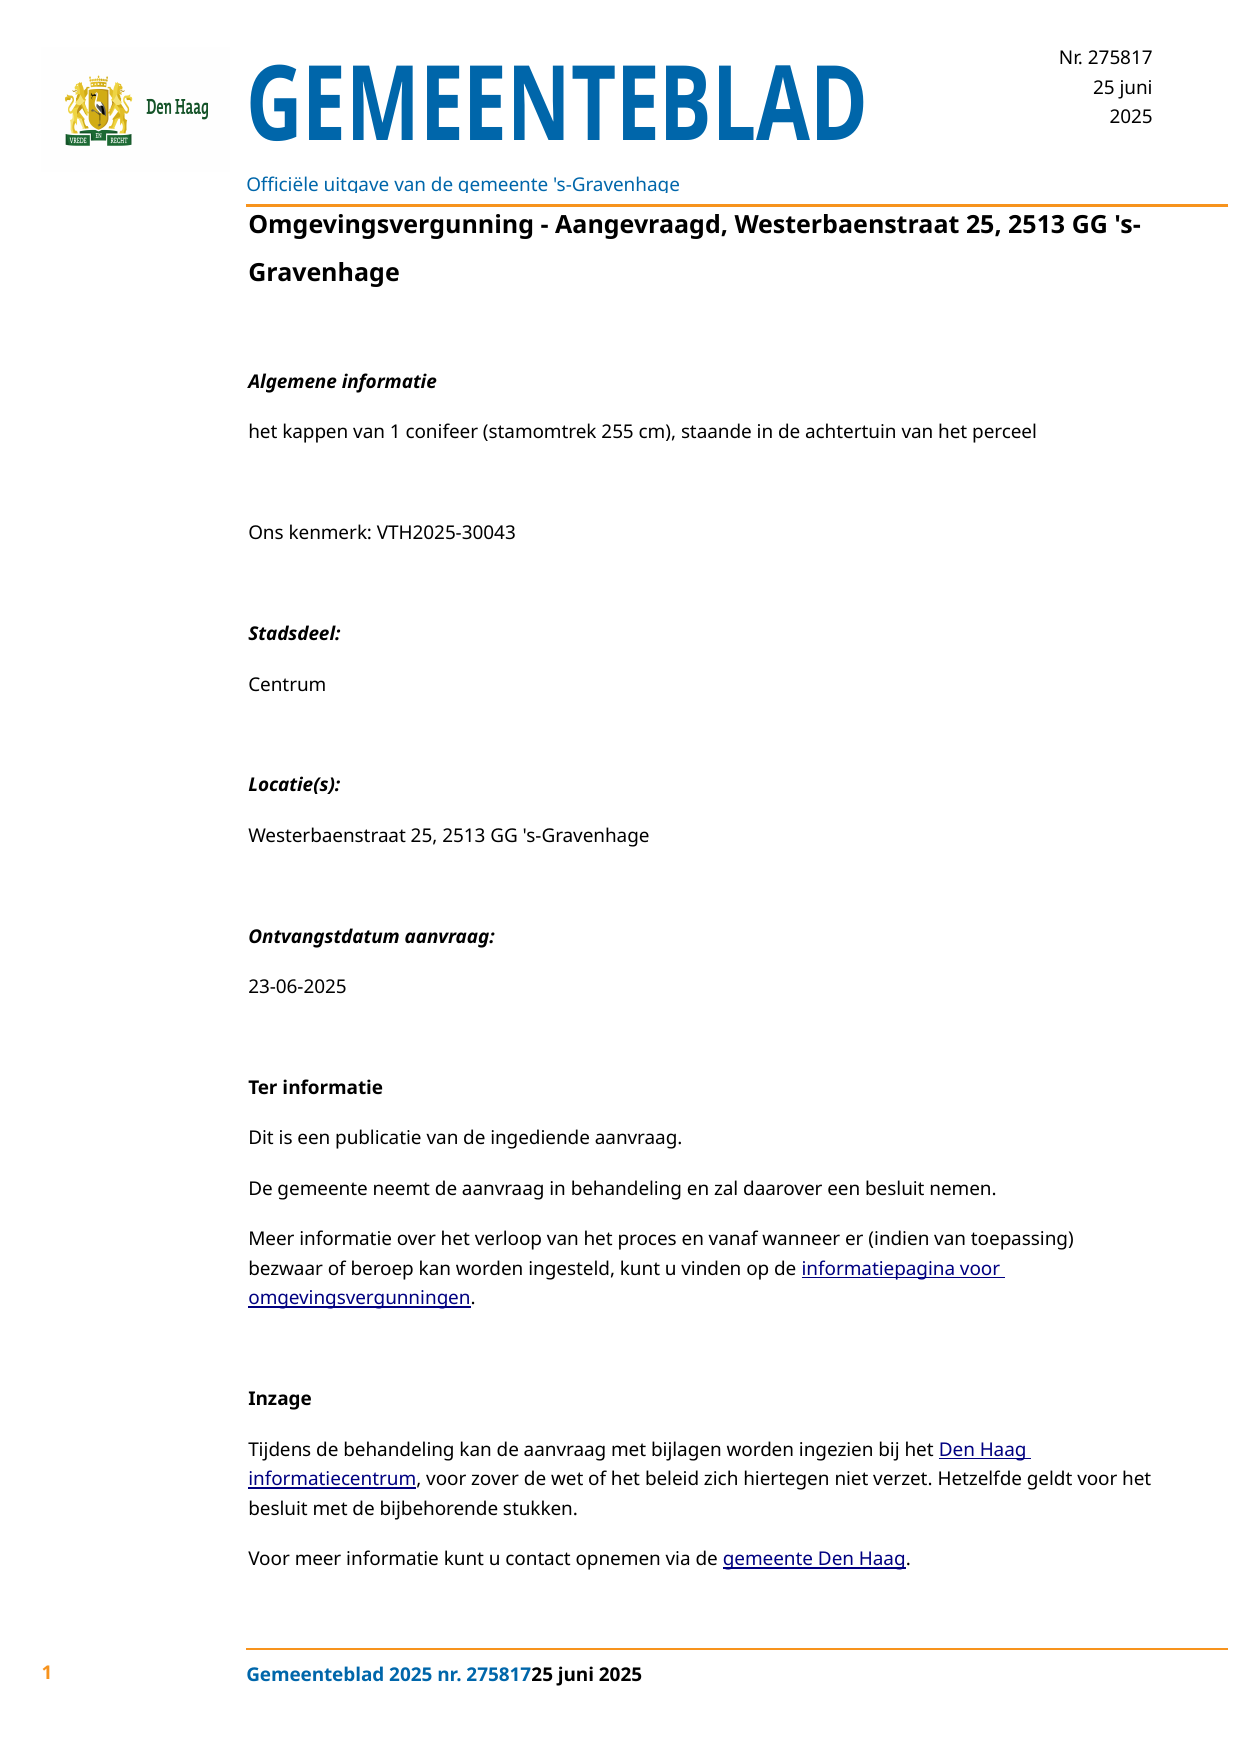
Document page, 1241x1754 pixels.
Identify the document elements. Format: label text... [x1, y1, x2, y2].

text Inzage [248, 1385, 1152, 1411]
text Dit is een publicatie van de ingediende aanvraag. [248, 1124, 1152, 1150]
text Centrum [248, 671, 1152, 697]
text De gemeente neemt de aanvraag in behandeling en zal daarover een besluit nemen. [248, 1175, 1152, 1201]
text Tijdens de behandeling kan de aanvraag met bijlagen worden ingezien bij het Den Haag informatiecentrum, voor zover de wet of het beleid zich hiertegen niet verzet. Hetzelfde geldt voor het besluit met de bijbehorende stukken. [248, 1436, 1152, 1521]
text Algemene informatie [248, 368, 1152, 394]
text Stadsdeel: [248, 620, 1152, 646]
text Meer informatie over het verloop van het proces en vanaf wanneer er (indien van toepassing) bezwaar of beroep kan worden ingesteld, kunt u vinden op de informatiepagina voor omgevingsvergunningen. [248, 1225, 1152, 1310]
text Voor meer informatie kunt u contact opnemen via de gemeente Den Haag. [248, 1545, 1152, 1571]
picture [41, 47, 231, 172]
text Ons kenmerk: VTH2025-30043 [248, 519, 1152, 545]
text 23-06-2025 [248, 973, 1152, 999]
text Westerbaenstraat 25, 2513 GG 's-Gravenhage [248, 822, 1152, 848]
text Ontvangstdatum aanvraag: [248, 923, 1152, 949]
text Omgevingsvergunning - Aangevraagd, Westerbaenstraat 25, 2513 GG 's-Gravenhage [248, 207, 1152, 288]
text Locatie(s): [248, 772, 1152, 797]
text Ter informatie [248, 1074, 1152, 1100]
text het kappen van 1 conifeer (stamomtrek 255 cm), staande in de achtertuin van het perceel [248, 419, 1152, 444]
